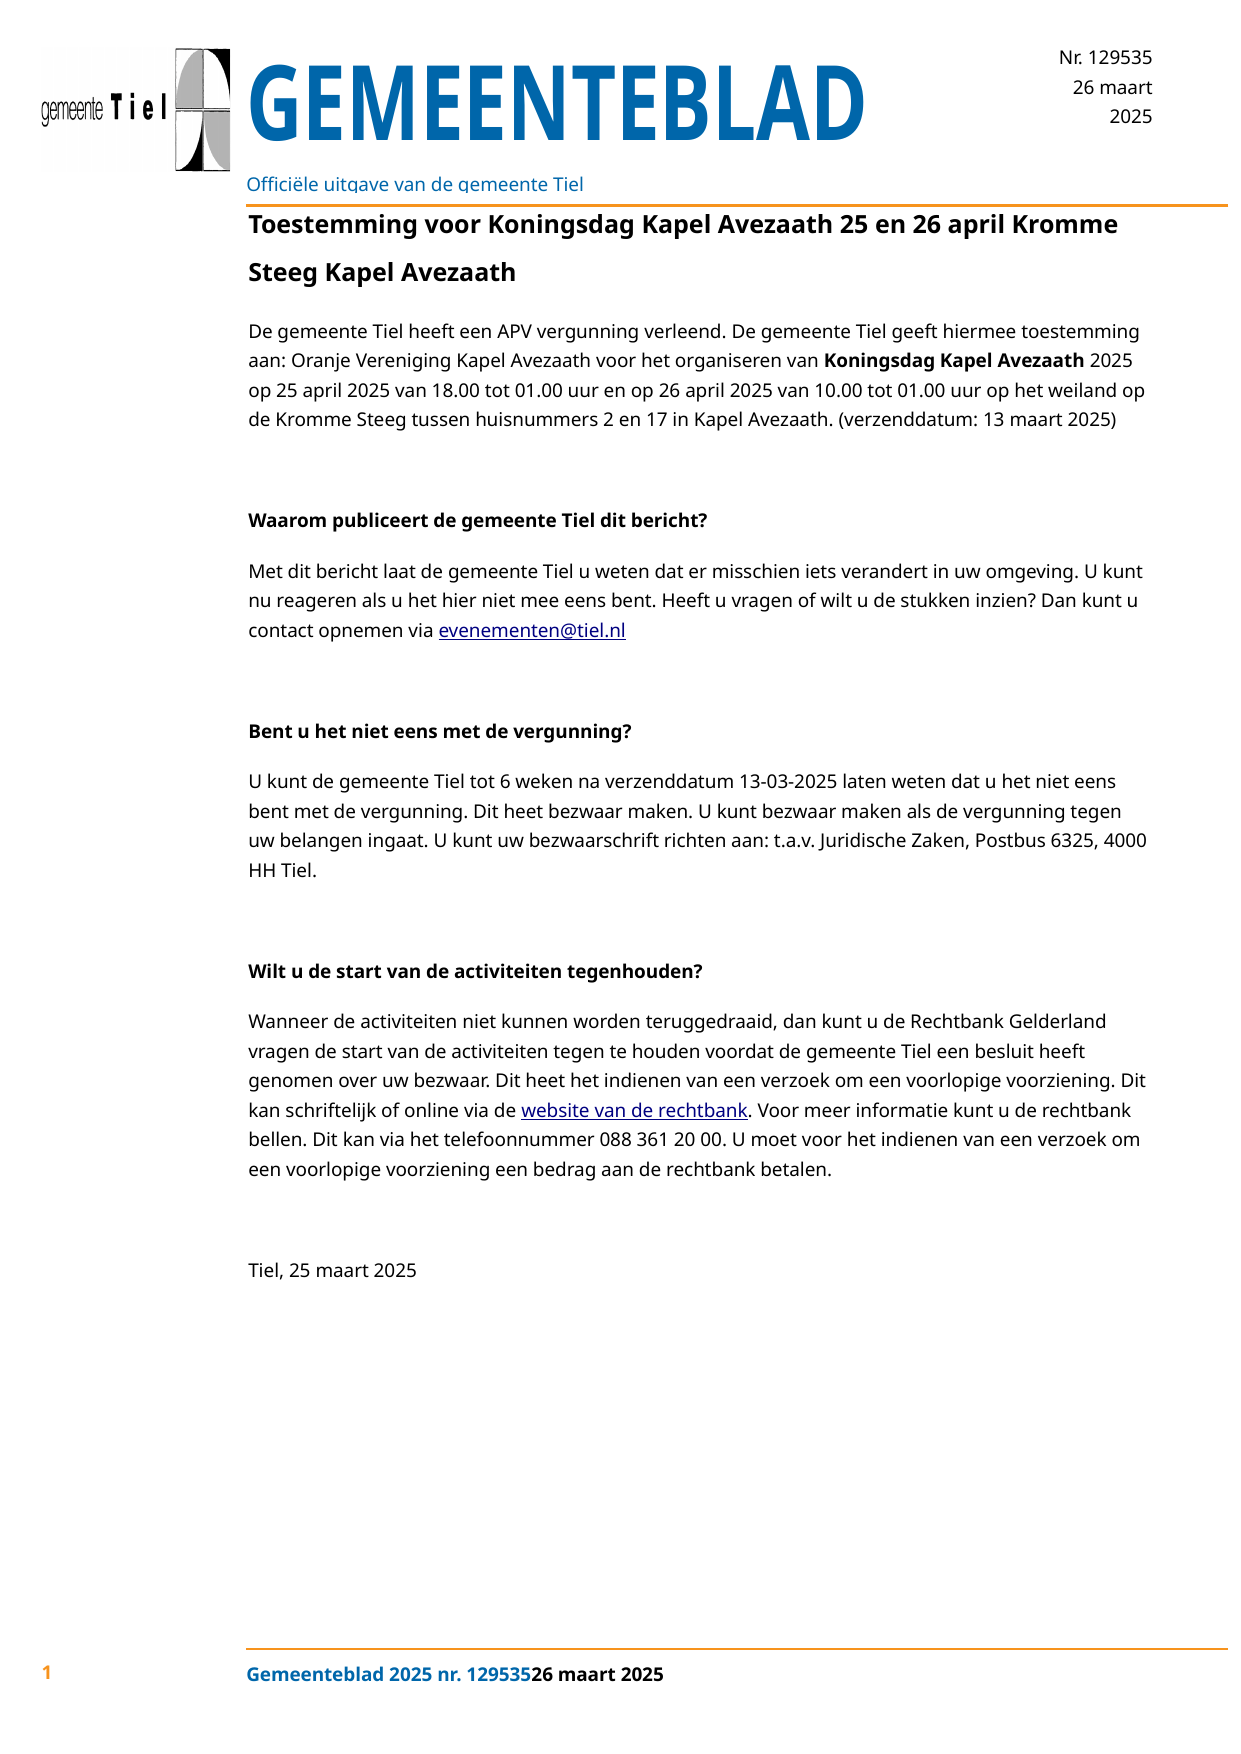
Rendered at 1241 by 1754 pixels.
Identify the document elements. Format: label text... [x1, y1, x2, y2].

text Waarom publiceert de gemeente Tiel dit bericht? [248, 507, 1152, 533]
text De gemeente Tiel heeft een APV vergunning verleend. De gemeente Tiel geeft hiermee toestemming aan: Oranje Vereniging Kapel Avezaath voor het organiseren van Koningsdag Kapel Avezaath 2025 op 25 april 2025 van 18.00 tot 01.00 uur en op 26 april 2025 van 10.00 tot 01.00 uur op het weiland op de Kromme Steeg tussen huisnummers 2 en 17 in Kapel Avezaath. (verzenddatum: 13 maart 2025) [248, 318, 1152, 432]
text Bent u het niet eens met de vergunning? [248, 718, 1152, 744]
text Wanneer de activiteiten niet kunnen worden teruggedraaid, dan kunt u de Rechtbank Gelderland vragen de start van de activiteiten tegen te houden voordat de gemeente Tiel een besluit heeft genomen over uw bezwaar. Dit heet het indienen van een verzoek om een voorlopige voorziening. Dit kan schriftelijk of online via de website van de rechtbank. Voor meer informatie kunt u de rechtbank bellen. Dit kan via het telefoonnummer 088 361 20 00. U moet voor het indienen van een verzoek om een voorlopige voorziening een bedrag aan de rechtbank betalen. [248, 1008, 1152, 1182]
text U kunt de gemeente Tiel tot 6 weken na verzenddatum 13-03-2025 laten weten dat u het niet eens bent met de vergunning. Dit heet bezwaar maken. U kunt bezwaar maken als de vergunning tegen uw belangen ingaat. U kunt uw bezwaarschrift richten aan: t.a.v. Juridische Zaken, Postbus 6325, 4000 HH Tiel. [248, 768, 1152, 883]
text Wilt u de start van de activiteiten tegenhouden? [248, 958, 1152, 984]
text Tiel, 25 maart 2025 [248, 1257, 1152, 1283]
text Met dit bericht laat de gemeente Tiel u weten dat er misschien iets verandert in uw omgeving. U kunt nu reageren als u het hier niet mee eens bent. Heeft u vragen of wilt u de stukken inzien? Dan kunt u contact opnemen via evenementen@tiel.nl [248, 558, 1152, 643]
picture [41, 47, 231, 172]
text Toestemming voor Koningsdag Kapel Avezaath 25 en 26 april Kromme Steeg Kapel Avezaath [248, 207, 1152, 288]
